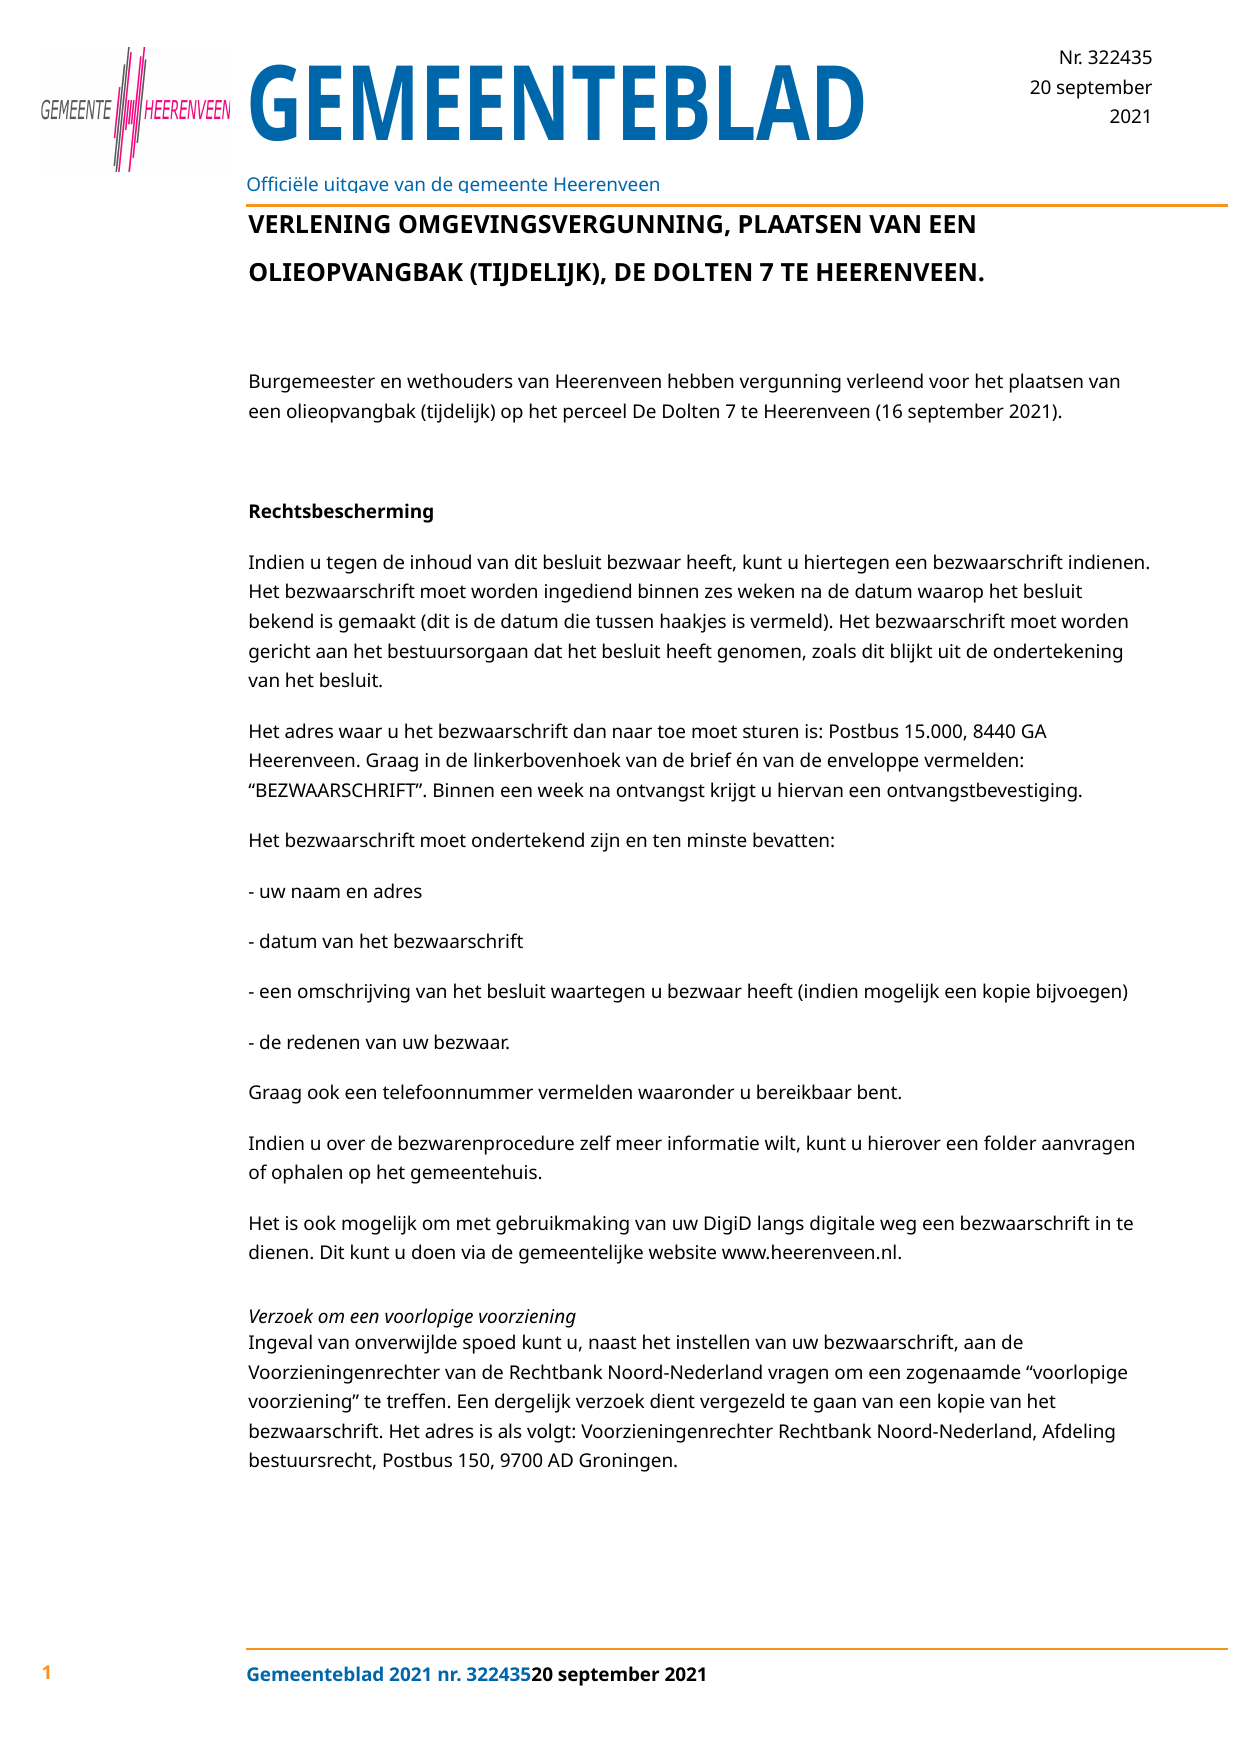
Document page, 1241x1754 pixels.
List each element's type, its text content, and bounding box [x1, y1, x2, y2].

text - een omschrijving van het besluit waartegen u bezwaar heeft (indien mogelijk een kopie bijvoegen) [248, 979, 1152, 1004]
text - datum van het bezwaarschrift [248, 928, 1152, 954]
text Burgemeester en wethouders van Heerenveen hebben vergunning verleend voor het plaatsen van een olieopvangbak (tijdelijk) op het perceel De Dolten 7 te Heerenveen (16 september 2021). [248, 368, 1152, 424]
text Ingeval van onverwijlde spoed kunt u, naast het instellen van uw bezwaarschrift, aan de Voorzieningenrechter van de Rechtbank Noord-Nederland vragen om een zogenaamde “voorlopige voorziening” te treffen. Een dergelijk verzoek dient vergezeld te gaan van een kopie van het bezwaarschrift. Het adres is als volgt: Voorzieningenrechter Rechtbank Noord-Nederland, Afdeling bestuursrecht, Postbus 150, 9700 AD Groningen. [248, 1329, 1152, 1473]
text Verzoek om een voorlopige voorziening [248, 1303, 1152, 1329]
text Rechtsbescherming [248, 499, 1152, 524]
text Indien u tegen de inhoud van dit besluit bezwaar heeft, kunt u hiertegen een bezwaarschrift indienen. Het bezwaarschrift moet worden ingediend binnen zes weken na de datum waarop het besluit bekend is gemaakt (dit is de datum die tussen haakjes is vermeld). Het bezwaarschrift moet worden gericht aan het bestuursorgaan dat het besluit heeft genomen, zoals dit blijkt uit de ondertekening van het besluit. [248, 549, 1152, 693]
text Graag ook een telefoonnummer vermelden waaronder u bereikbaar bent. [248, 1079, 1152, 1105]
text - uw naam en adres [248, 878, 1152, 904]
text Het is ook mogelijk om met gebruikmaking van uw DigiD langs digitale weg een bezwaarschrift in te dienen. Dit kunt u doen via de gemeentelijke website www.heerenveen.nl. [248, 1210, 1152, 1265]
text VERLENING OMGEVINGSVERGUNNING, PLAATSEN VAN EEN OLIEOPVANGBAK (TIJDELIJK), DE DOLTEN 7 TE HEERENVEEN. [248, 207, 1152, 288]
text Het adres waar u het bezwaarschrift dan naar toe moet sturen is: Postbus 15.000, 8440 GA Heerenveen. Graag in de linkerbovenhoek van de brief én van de enveloppe vermelden: “BEZWAARSCHRIFT”. Binnen een week na ontvangst krijgt u hiervan een ontvangstbevestiging. [248, 718, 1152, 803]
text - de redenen van uw bezwaar. [248, 1029, 1152, 1055]
picture [41, 47, 231, 172]
text Indien u over de bezwarenprocedure zelf meer informatie wilt, kunt u hierover een folder aanvragen of ophalen op het gemeentehuis. [248, 1130, 1152, 1185]
text Het bezwaarschrift moet ondertekend zijn en ten minste bevatten: [248, 827, 1152, 853]
